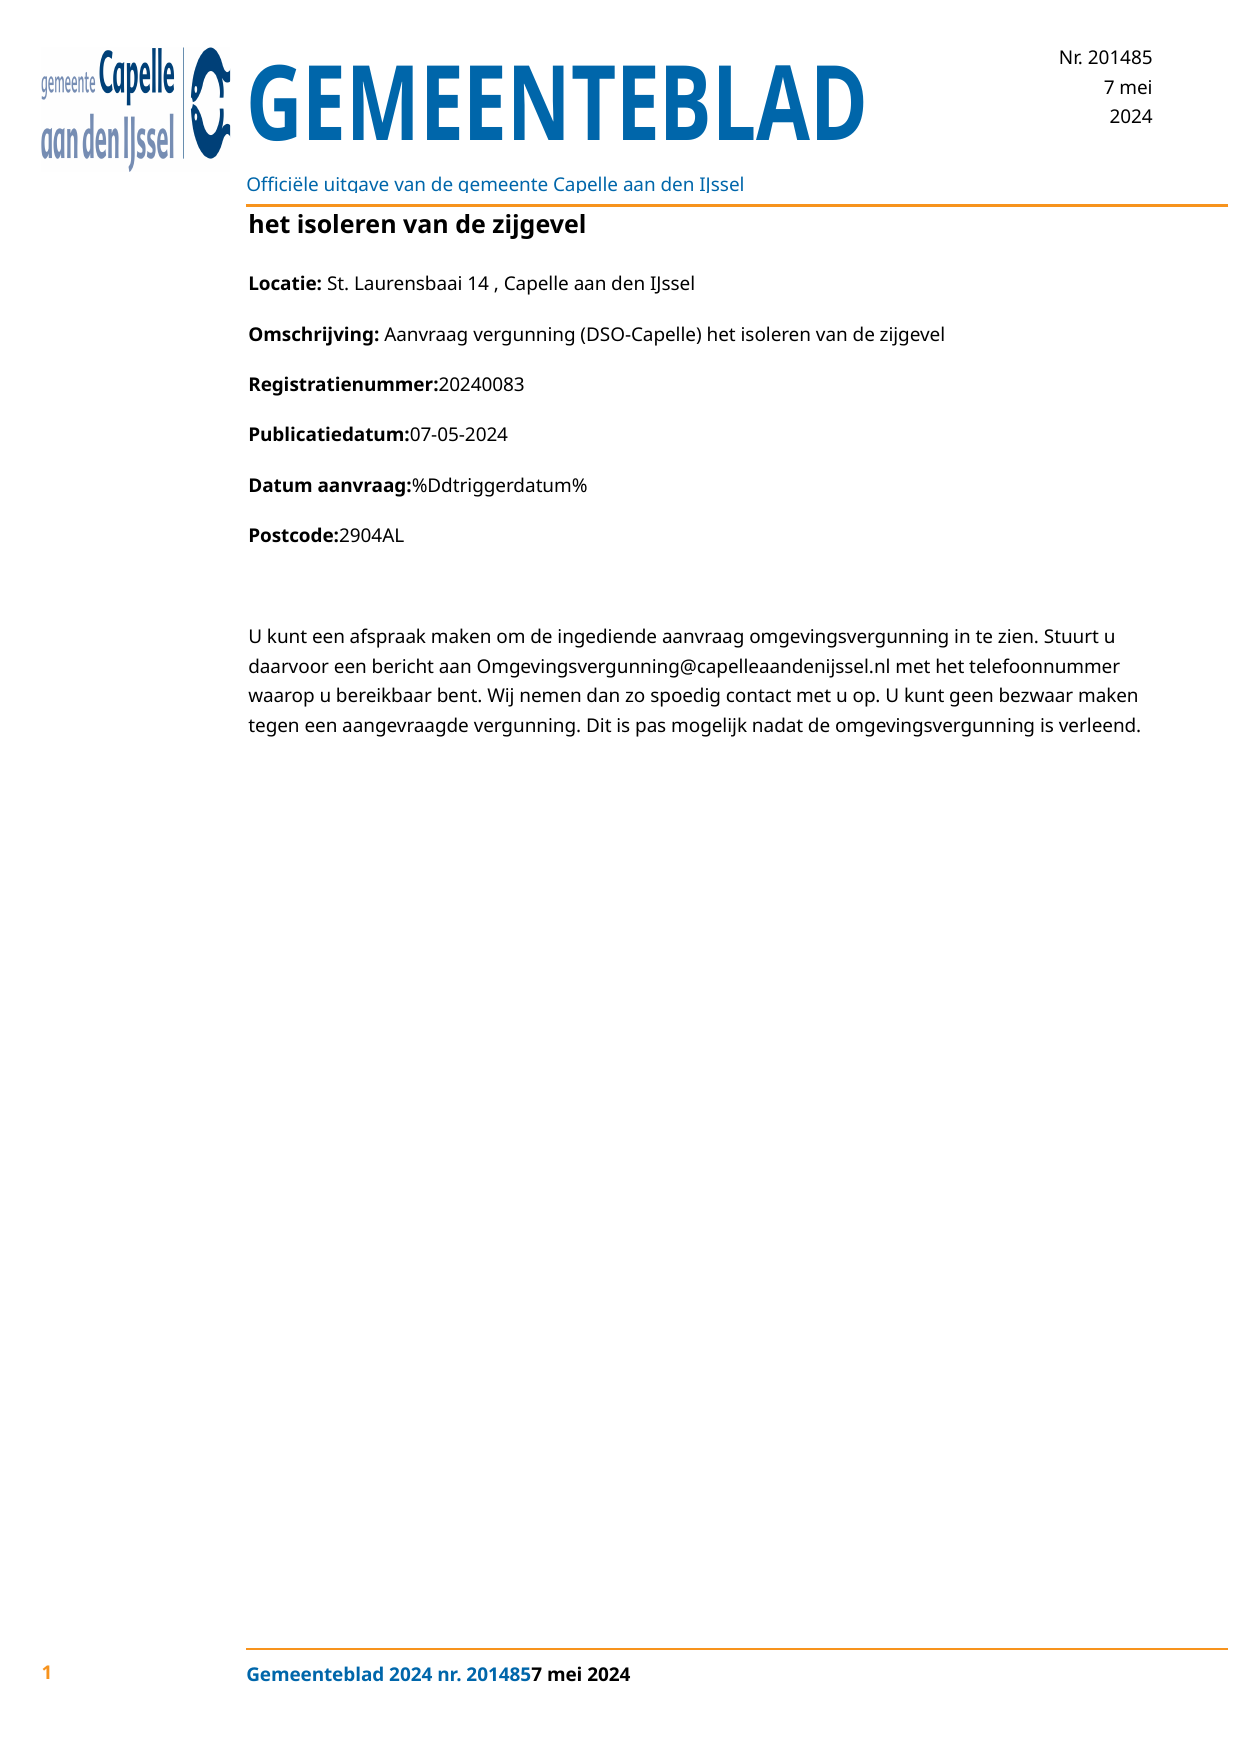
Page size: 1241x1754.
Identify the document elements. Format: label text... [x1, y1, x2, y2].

text U kunt een afspraak maken om de ingediende aanvraag omgevingsvergunning in te zien. Stuurt u daarvoor een bericht aan Omgevingsvergunning@capelleaandenijssel.nl met het telefoonnummer waarop u bereikbaar bent. Wij nemen dan zo spoedig contact met u op. U kunt geen bezwaar maken tegen een aangevraagde vergunning. Dit is pas mogelijk nadat de omgevingsvergunning is verleend. [248, 623, 1152, 738]
text Omschrijving: Aanvraag vergunning (DSO-Capelle) het isoleren van de zijgevel [248, 321, 1152, 346]
picture [41, 47, 231, 172]
text het isoleren van de zijgevel [248, 207, 1152, 241]
text Registratienummer:20240083 [248, 371, 1152, 397]
text Datum aanvraag:%Ddtriggerdatum% [248, 472, 1152, 498]
text Publicatiedatum:07-05-2024 [248, 422, 1152, 447]
text Postcode:2904AL [248, 522, 1152, 548]
text Locatie: St. Laurensbaai 14 , Capelle aan den IJssel [248, 270, 1152, 296]
